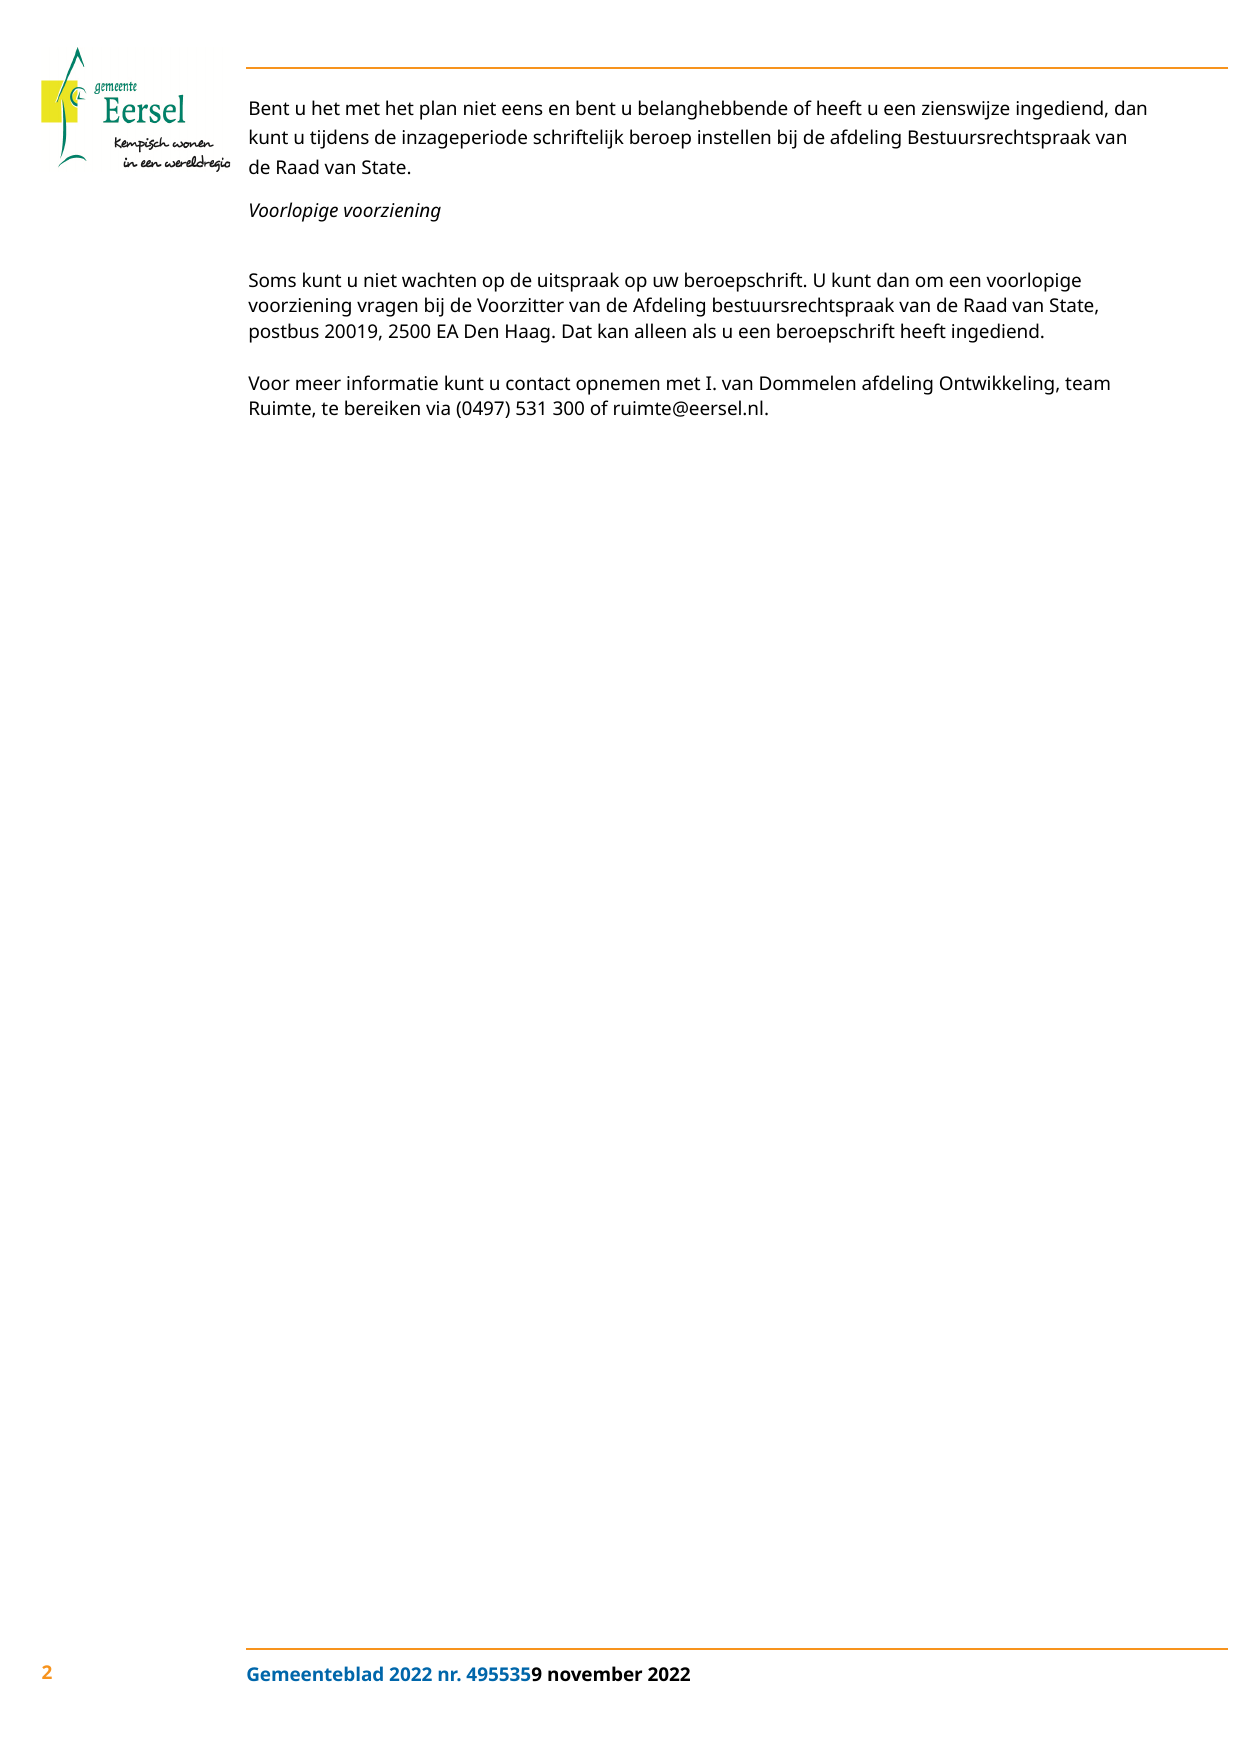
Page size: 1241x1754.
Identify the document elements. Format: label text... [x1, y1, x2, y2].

picture [41, 47, 231, 172]
text Voorlopige voorziening [248, 197, 1152, 223]
text Voor meer informatie kunt u contact opnemen met I. van Dommelen afdeling Ontwikkeling, team Ruimte, te bereiken via (0497) 531 300 of ruimte@eersel.nl. [248, 370, 1152, 421]
text Bent u het met het plan niet eens en bent u belanghebbende of heeft u een zienswijze ingediend, dan kunt u tijdens de inzageperiode schriftelijk beroep instellen bij de afdeling Bestuursrechtspraak van de Raad van State. [248, 95, 1152, 180]
text Soms kunt u niet wachten op de uitspraak op uw beroepschrift. U kunt dan om een voorlopige voorziening vragen bij de Voorzitter van de Afdeling bestuursrechtspraak van de Raad van State, postbus 20019, 2500 EA Den Haag. Dat kan alleen als u een beroepschrift heeft ingediend. [248, 267, 1152, 344]
